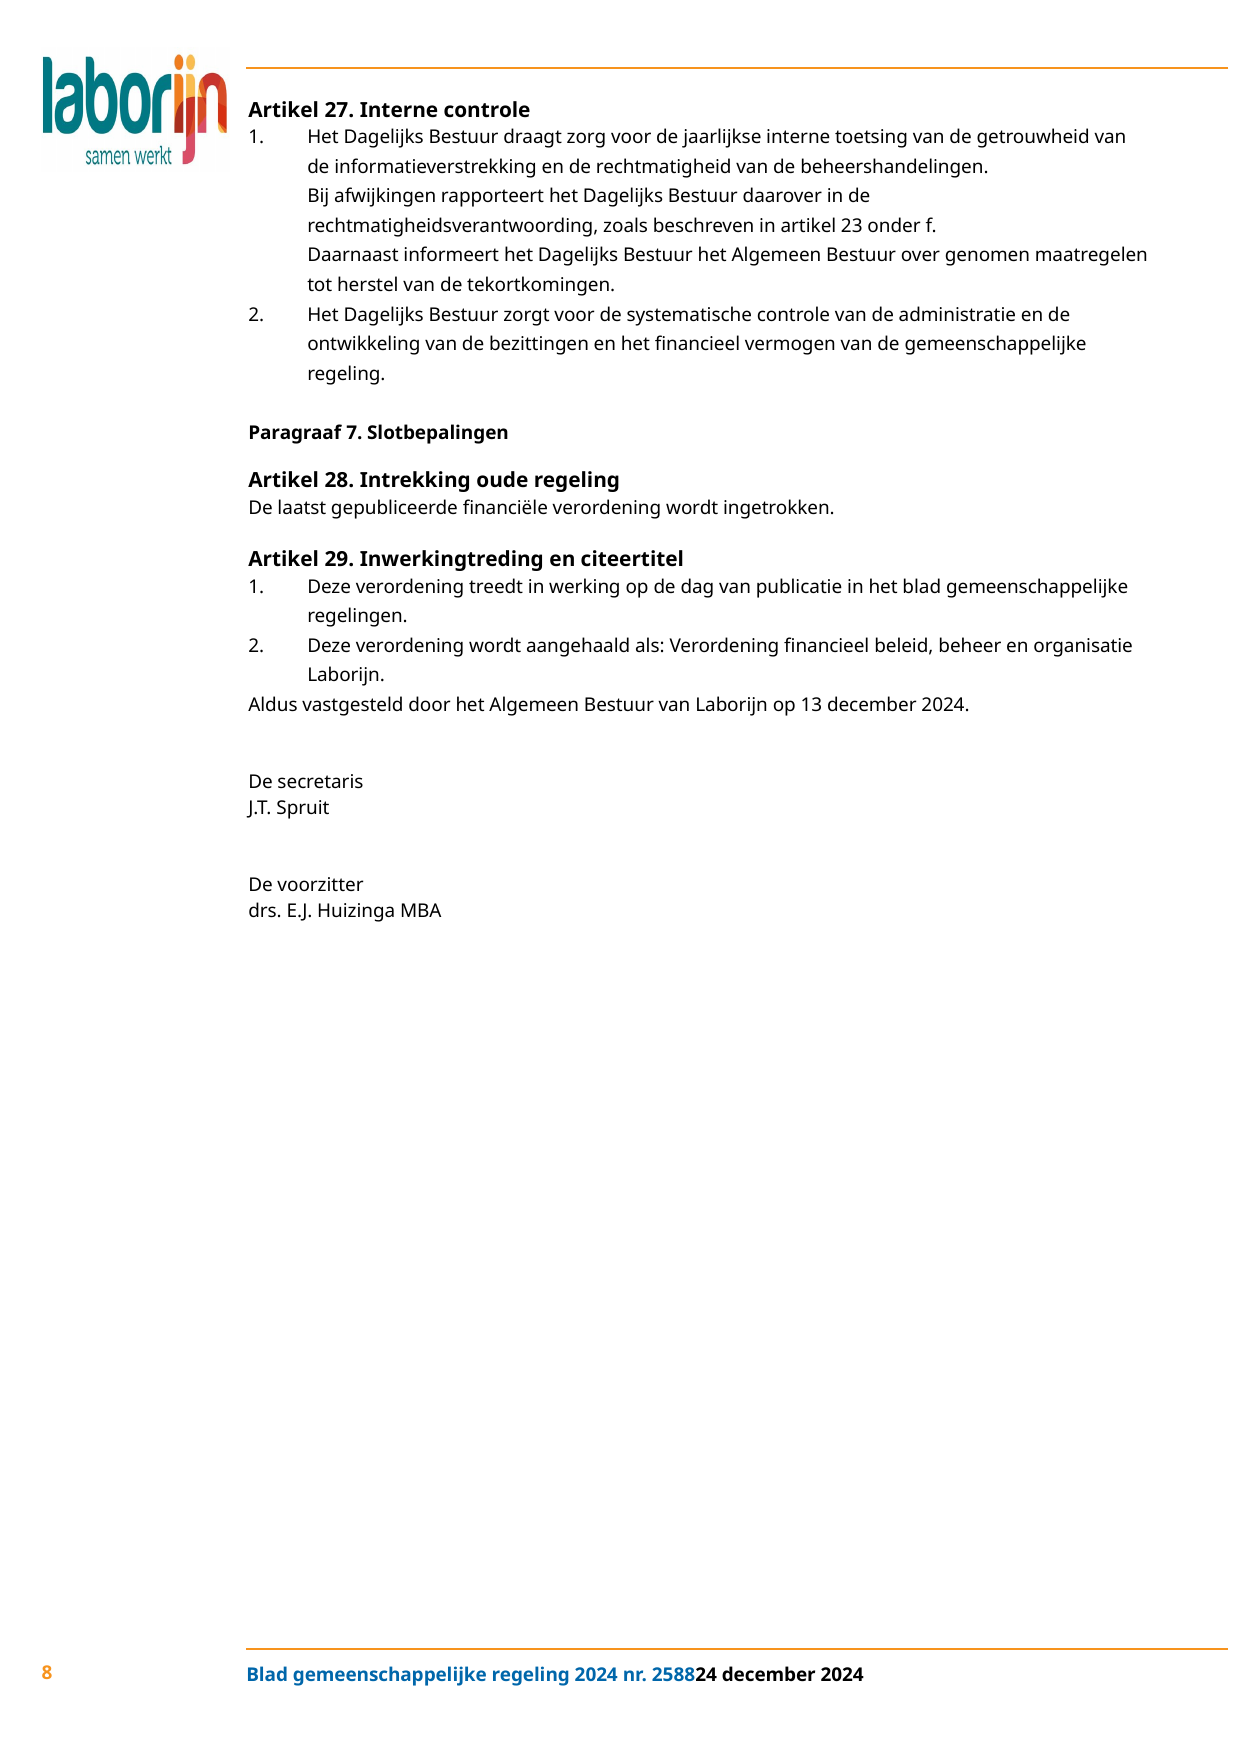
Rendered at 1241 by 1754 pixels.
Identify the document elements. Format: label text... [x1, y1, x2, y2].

text Artikel 29. Inwerkingtreding en citeertitel [248, 544, 1152, 573]
list Het Dagelijks Bestuur zorgt voor de systematische controle van de administratie en de ontwikkeling van de bezittingen en het financieel vermogen van de gemeenschappelijke regeling. [248, 301, 1152, 386]
text De laatst gepubliceerde financiële verordening wordt ingetrokken. [248, 494, 1152, 520]
text Artikel 27. Interne controle [248, 95, 1152, 123]
text Artikel 28. Intrekking oude regeling [248, 466, 1152, 494]
text De secretaris [248, 768, 1152, 794]
list Deze verordening wordt aangehaald als: Verordening financieel beleid, beheer en organisatie Laborijn. [248, 632, 1152, 687]
list Het Dagelijks Bestuur draagt zorg voor de jaarlijkse interne toetsing van de getrouwheid van de informatieverstrekking en de rechtmatigheid van de beheershandelingen. [248, 123, 1152, 178]
picture [41, 47, 231, 172]
list Daarnaast informeert het Dagelijks Bestuur het Algemeen Bestuur over genomen maatregelen tot herstel van de tekortkomingen. [248, 242, 1152, 297]
list Bij afwijkingen rapporteert het Dagelijks Bestuur daarover in de rechtmatigheidsverantwoording, zoals beschreven in artikel 23 onder f. [248, 182, 1152, 238]
list Deze verordening treedt in werking op de dag van publicatie in het blad gemeenschappelijke regelingen. [248, 573, 1152, 628]
text Paragraaf 7. Slotbepalingen [248, 419, 1152, 445]
text drs. E.J. Huizinga MBA [248, 897, 1152, 923]
text J.T. Spruit [248, 794, 1152, 820]
text De voorzitter [248, 871, 1152, 897]
text Aldus vastgesteld door het Algemeen Bestuur van Laborijn op 13 december 2024. [248, 691, 1152, 717]
